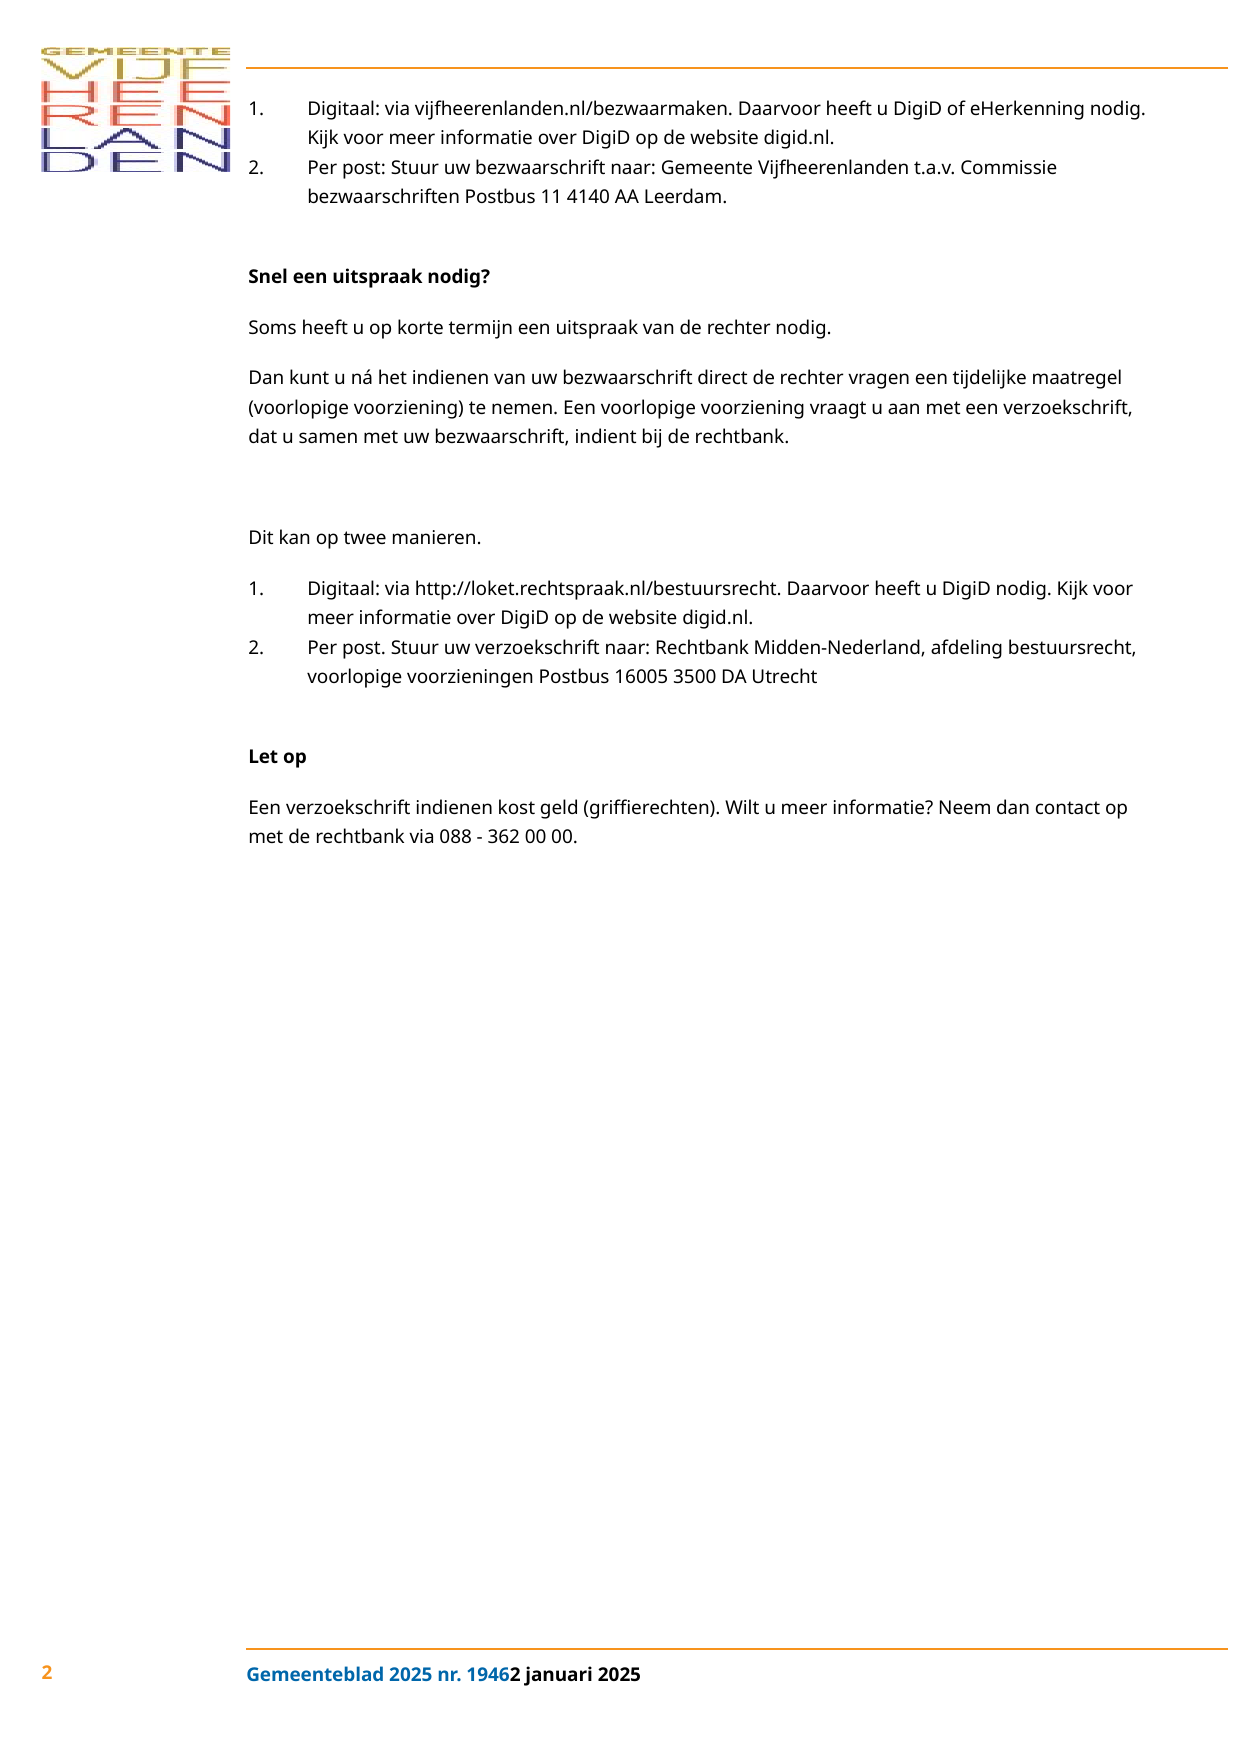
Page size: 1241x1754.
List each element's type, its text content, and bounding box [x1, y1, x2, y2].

text Let op [248, 743, 1152, 769]
list Per post: Stuur uw bezwaarschrift naar: Gemeente Vijfheerenlanden t.a.v. Commissie bezwaarschriften Postbus 11 4140 AA Leerdam. [248, 154, 1152, 209]
text Dit kan op twee manieren. [248, 524, 1152, 550]
text Een verzoekschrift indienen kost geld (griffierechten). Wilt u meer informatie? Neem dan contact op met de rechtbank via 088 - 362 00 00. [248, 794, 1152, 849]
text Dan kunt u ná het indienen van uw bezwaarschrift direct de rechter vragen een tijdelijke maatregel (voorlopige voorziening) te nemen. Een voorlopige voorziening vraagt u aan met een verzoekschrift, dat u samen met uw bezwaarschrift, indient bij de rechtbank. [248, 364, 1152, 449]
text Soms heeft u op korte termijn een uitspraak van de rechter nodig. [248, 314, 1152, 340]
list Per post. Stuur uw verzoekschrift naar: Rechtbank Midden-Nederland, afdeling bestuursrecht, voorlopige voorzieningen Postbus 16005 3500 DA Utrecht [248, 634, 1152, 689]
text Snel een uitspraak nodig? [248, 263, 1152, 289]
list Digitaal: via http://loket.rechtspraak.nl/bestuursrecht. Daarvoor heeft u DigiD nodig. Kijk voor meer informatie over DigiD op de website digid.nl. [248, 575, 1152, 630]
list Digitaal: via vijfheerenlanden.nl/bezwaarmaken. Daarvoor heeft u DigiD of eHerkenning nodig. Kijk voor meer informatie over DigiD op de website digid.nl. [248, 95, 1152, 150]
picture [41, 47, 231, 172]
